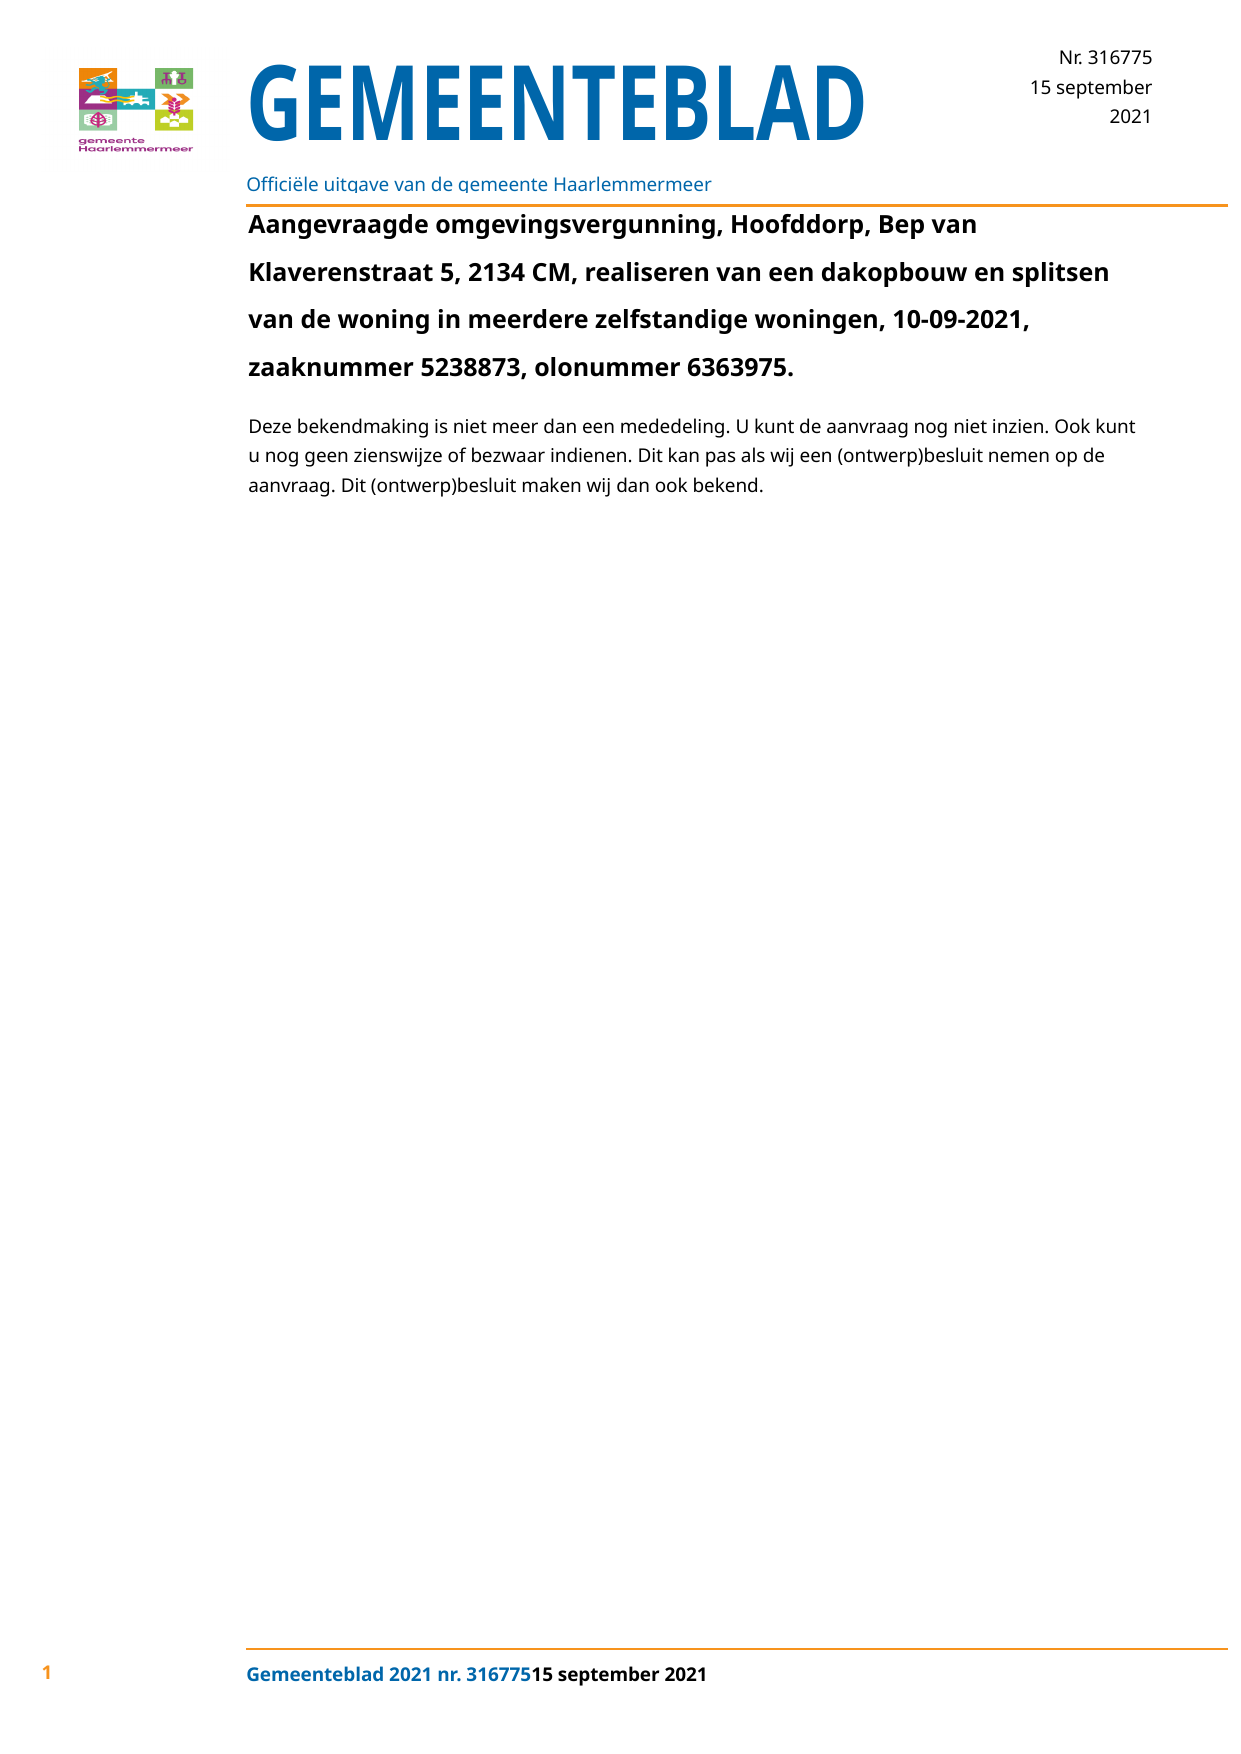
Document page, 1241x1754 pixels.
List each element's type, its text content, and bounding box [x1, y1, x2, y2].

picture [41, 47, 231, 172]
text Aangevraagde omgevingsvergunning, Hoofddorp, Bep van Klaverenstraat 5, 2134 CM, realiseren van een dakopbouw en splitsen van de woning in meerdere zelfstandige woningen, 10-09-2021, zaaknummer 5238873, olonummer 6363975. [248, 207, 1152, 384]
text Deze bekendmaking is niet meer dan een mededeling. U kunt de aanvraag nog niet inzien. Ook kunt u nog geen zienswijze of bezwaar indienen. Dit kan pas als wij een (ontwerp)besluit nemen op de aanvraag. Dit (ontwerp)besluit maken wij dan ook bekend. [248, 413, 1152, 498]
